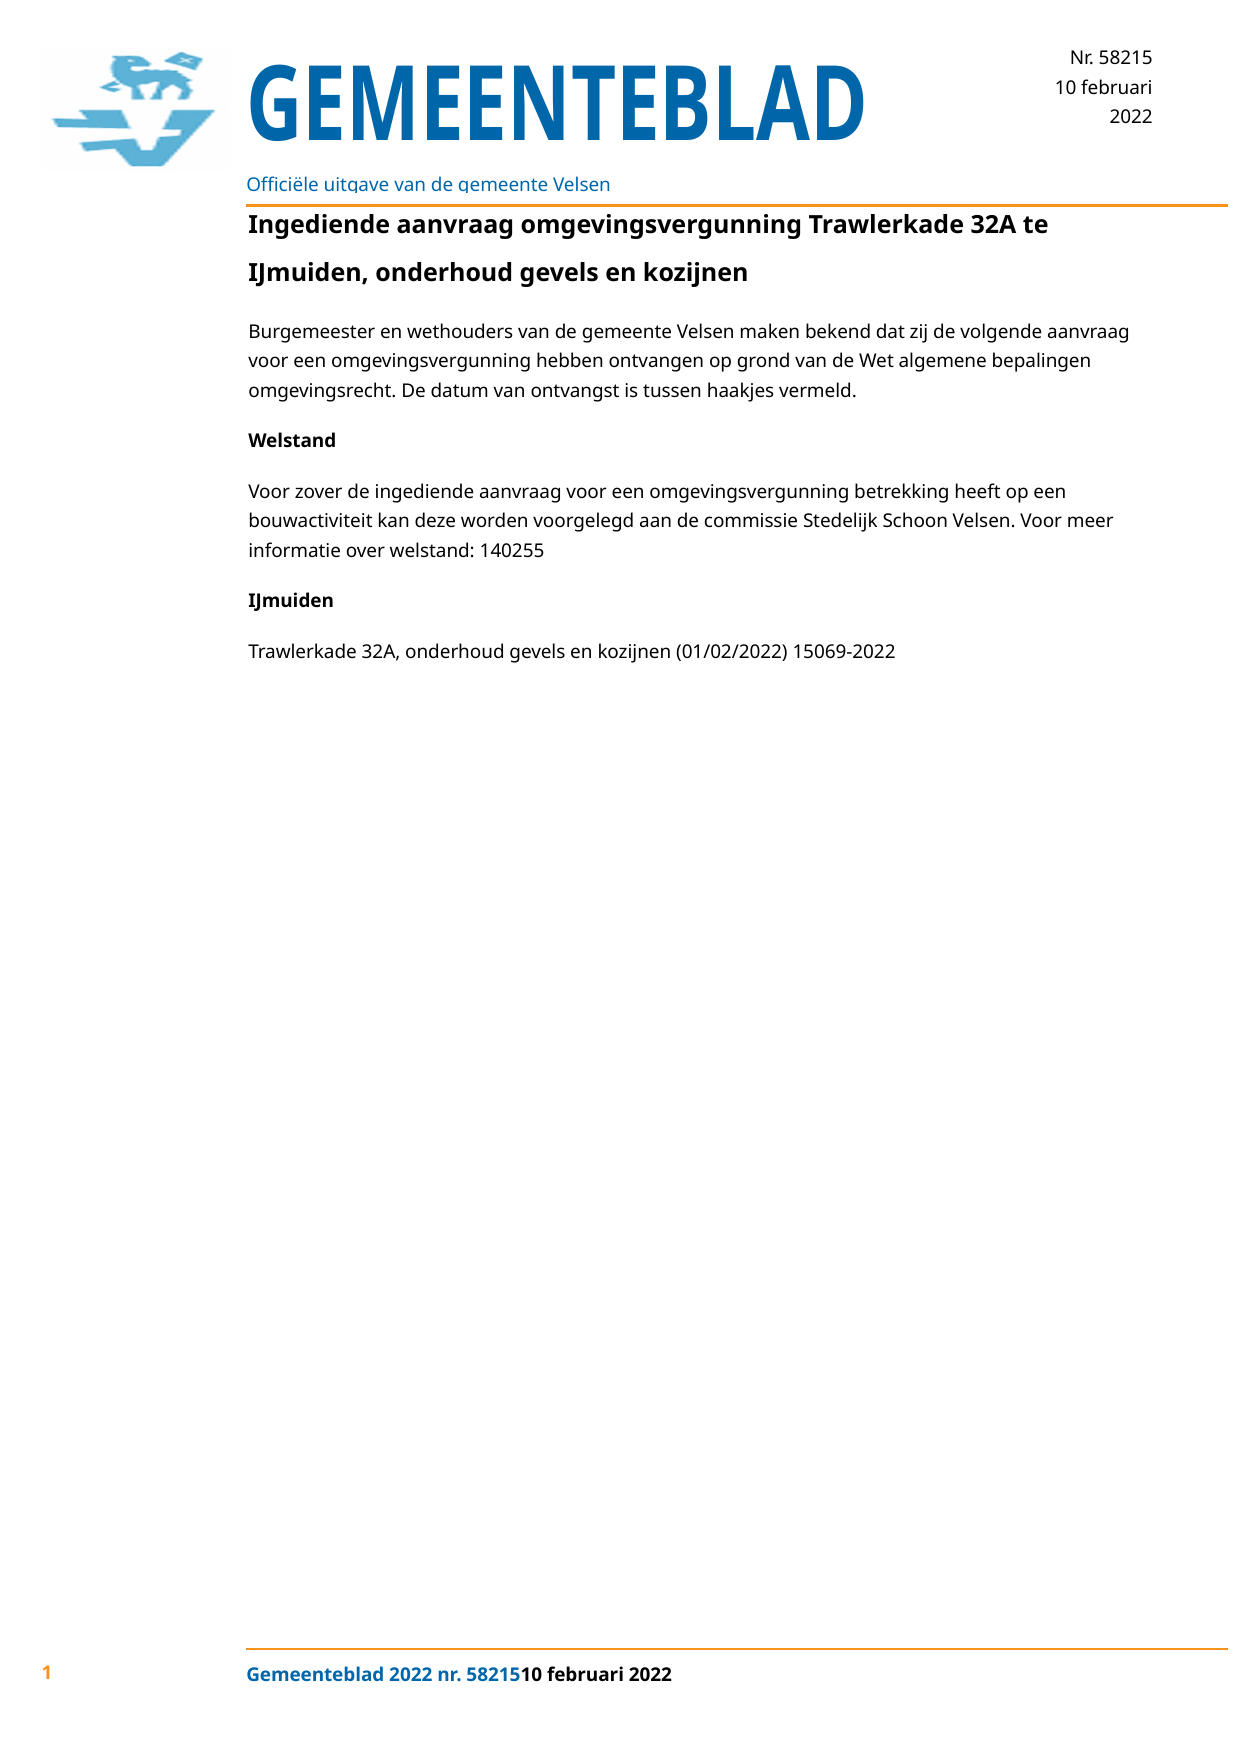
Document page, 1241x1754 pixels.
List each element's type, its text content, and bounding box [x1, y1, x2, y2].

text Trawlerkade 32A, onderhoud gevels en kozijnen (01/02/2022) 15069-2022 [248, 638, 1152, 664]
text Voor zover de ingediende aanvraag voor een omgevingsvergunning betrekking heeft op een bouwactiviteit kan deze worden voorgelegd aan de commissie Stedelijk Schoon Velsen. Voor meer informatie over welstand: 140255 [248, 478, 1152, 563]
picture [41, 47, 231, 172]
text Welstand [248, 427, 1152, 453]
text Burgemeester en wethouders van de gemeente Velsen maken bekend dat zij de volgende aanvraag voor een omgevingsvergunning hebben ontvangen op grond van de Wet algemene bepalingen omgevingsrecht. De datum van ontvangst is tussen haakjes vermeld. [248, 318, 1152, 403]
text Ingediende aanvraag omgevingsvergunning Trawlerkade 32A te IJmuiden, onderhoud gevels en kozijnen [248, 207, 1152, 288]
text IJmuiden [248, 587, 1152, 613]
